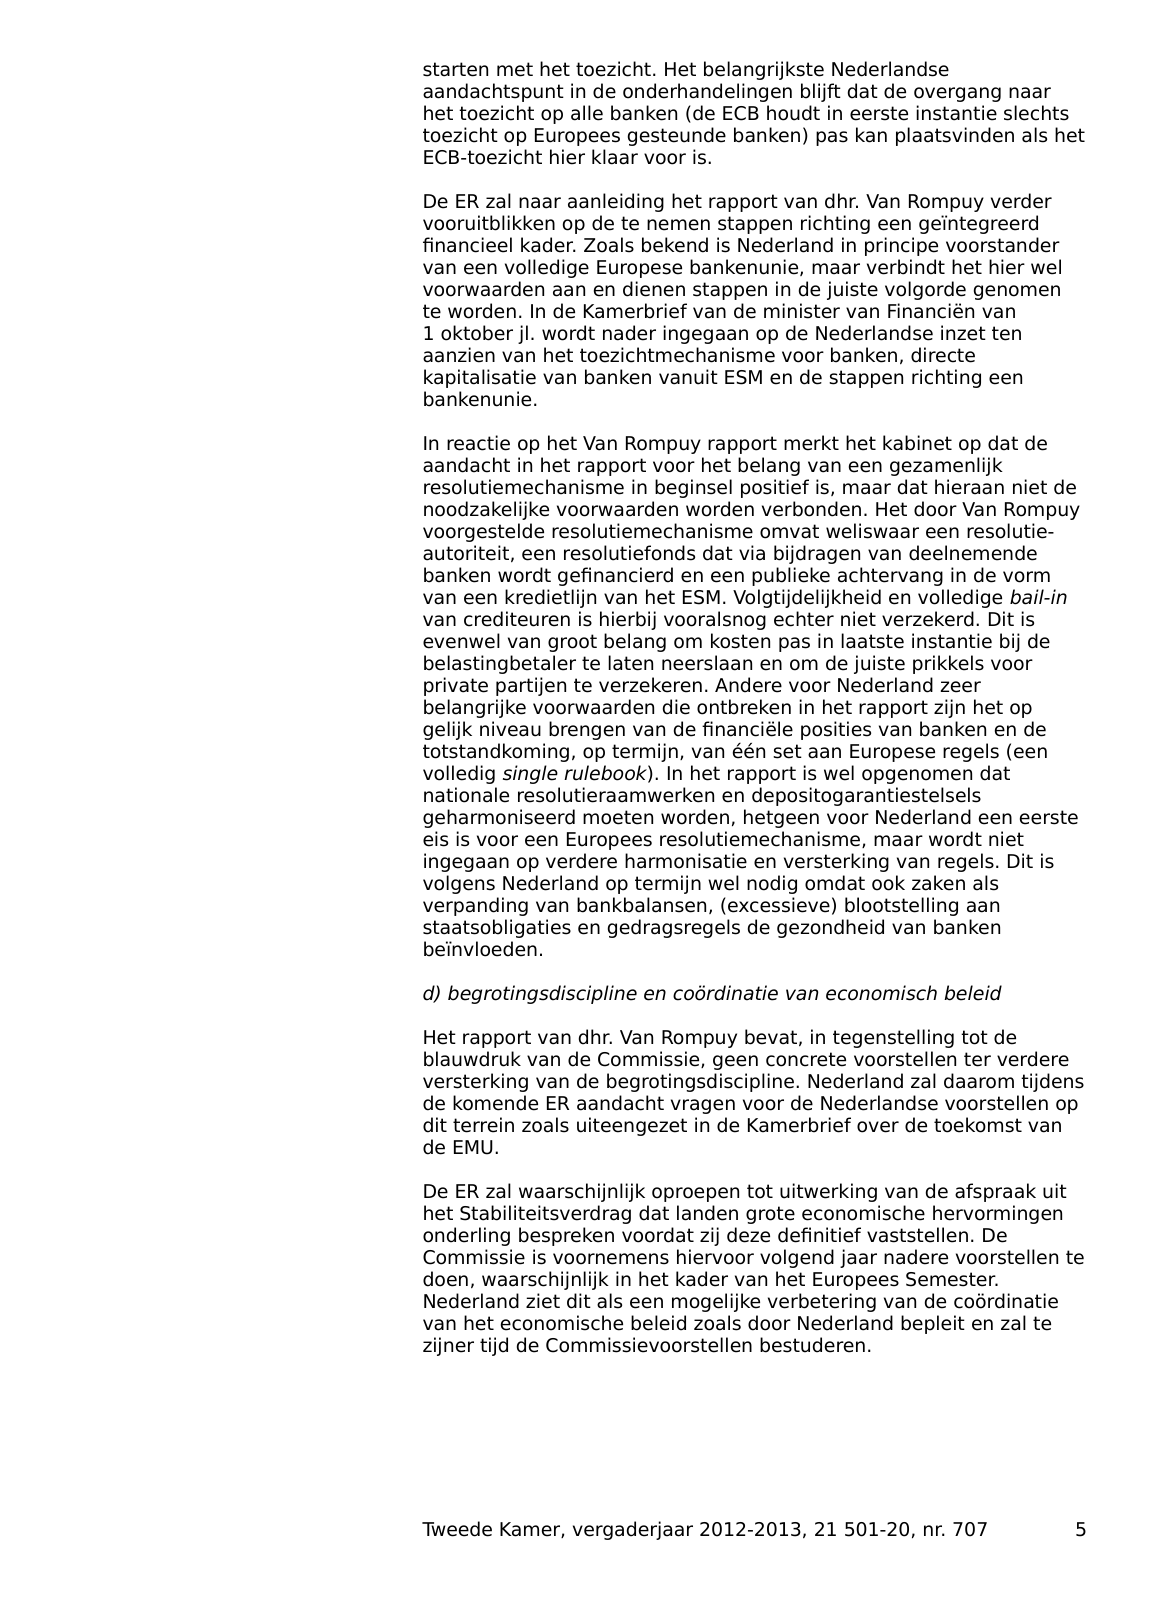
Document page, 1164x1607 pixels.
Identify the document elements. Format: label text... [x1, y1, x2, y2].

text starten met het toezicht. Het belangrijkste Nederlandse aandachtspunt in de onderhandelingen blijft dat de overgang naar het toezicht op alle banken (de ECB houdt in eerste instantie slechts toezicht op Europees gesteunde banken) pas kan plaatsvinden als het ECB-toezicht hier klaar voor is. [422, 59, 1087, 169]
text De ER zal naar aanleiding het rapport van dhr. Van Rompuy verder vooruitblikken op de te nemen stappen richting een geïntegreerd financieel kader. Zoals bekend is Nederland in principe voorstander van een volledige Europese bankenunie, maar verbindt het hier wel voorwaarden aan en dienen stappen in de juiste volgorde genomen te worden. In de Kamerbrief van de minister van Financiën van 1 oktober jl. wordt nader ingegaan op de Nederlandse inzet ten aanzien van het toezichtmechanisme voor banken, directe kapitalisatie van banken vanuit ESM en de stappen richting een bankenunie. [422, 191, 1087, 411]
text De ER zal waarschijnlijk oproepen tot uitwerking van de afspraak uit het Stabiliteitsverdrag dat landen grote economische hervormingen onderling bespreken voordat zij deze definitief vaststellen. De Commissie is voornemens hiervoor volgend jaar nadere voorstellen te doen, waarschijnlijk in het kader van het Europees Semester. Nederland ziet dit als een mogelijke verbetering van de coördinatie van het economische beleid zoals door Nederland bepleit en zal te zijner tijd de Commissievoorstellen bestuderen. [422, 1181, 1087, 1357]
text In reactie op het Van Rompuy rapport merkt het kabinet op dat de aandacht in het rapport voor het belang van een gezamenlijk resolutiemechanisme in beginsel positief is, maar dat hieraan niet de noodzakelijke voorwaarden worden verbonden. Het door Van Rompuy voorgestelde resolutiemechanisme omvat weliswaar een resolutie-autoriteit, een resolutiefonds dat via bijdragen van deelnemende banken wordt gefinancierd en een publieke achtervang in de vorm van een kredietlijn van het ESM. Volgtijdelijkheid en volledige bail-in van crediteuren is hierbij vooralsnog echter niet verzekerd. Dit is evenwel van groot belang om kosten pas in laatste instantie bij de belastingbetaler te laten neerslaan en om de juiste prikkels voor private partijen te verzekeren. Andere voor Nederland zeer belangrijke voorwaarden die ontbreken in het rapport zijn het op gelijk niveau brengen van de financiële posities van banken en de totstandkoming, op termijn, van één set aan Europese regels (een volledig single rulebook). In het rapport is wel opgenomen dat nationale resolutieraamwerken en depositogarantiestelsels geharmoniseerd moeten worden, hetgeen voor Nederland een eerste eis is voor een Europees resolutiemechanisme, maar wordt niet ingegaan op verdere harmonisatie en versterking van regels. Dit is volgens Nederland op termijn wel nodig omdat ook zaken als verpanding van bankbalansen, (excessieve) blootstelling aan staatsobligaties en gedragsregels de gezondheid van banken beïnvloeden. [422, 433, 1087, 961]
text Het rapport van dhr. Van Rompuy bevat, in tegenstelling tot de blauwdruk van de Commissie, geen concrete voorstellen ter verdere versterking van de begrotingsdiscipline. Nederland zal daarom tijdens de komende ER aandacht vragen voor de Nederlandse voorstellen op dit terrein zoals uiteengezet in de Kamerbrief over de toekomst van de EMU. [422, 1027, 1087, 1159]
subtitle d) begrotingsdiscipline en coördinatie van economisch beleid [422, 983, 1087, 1005]
